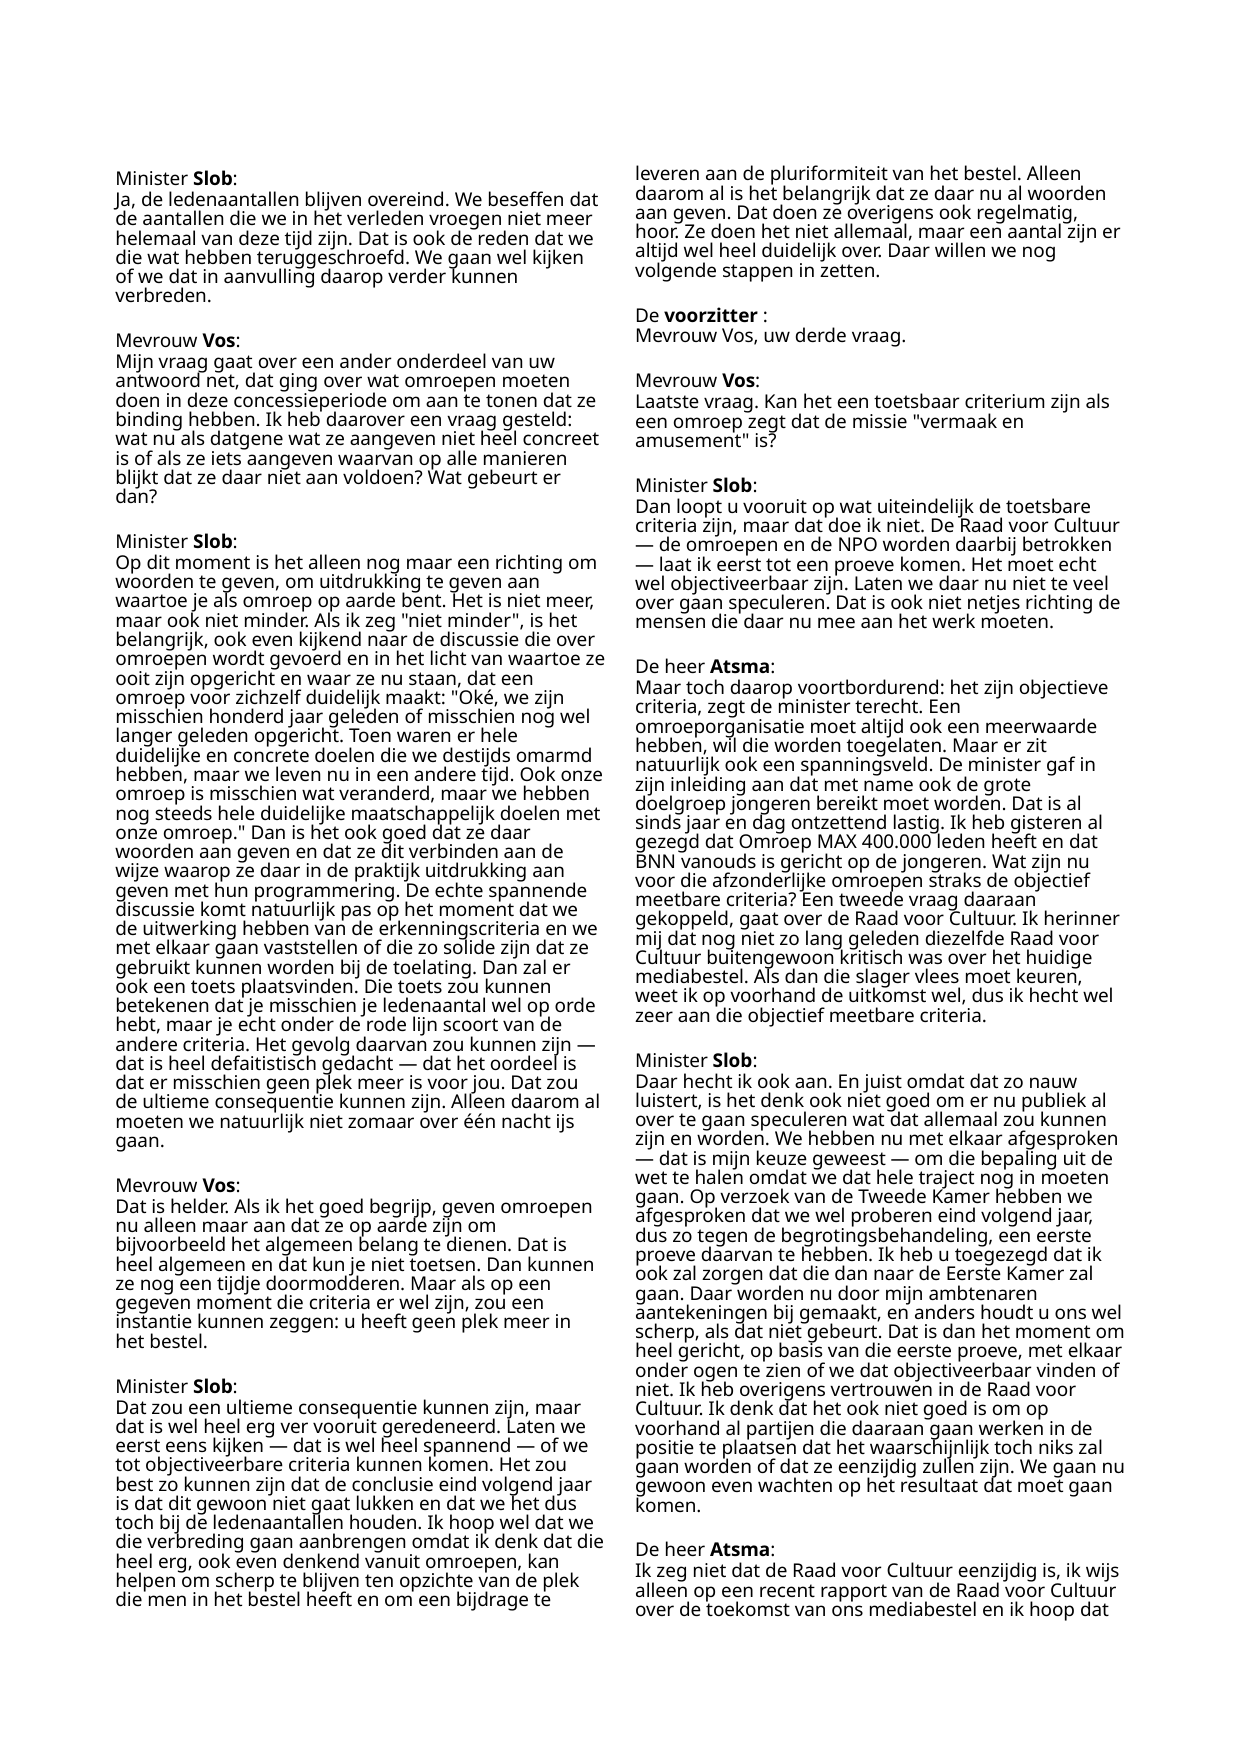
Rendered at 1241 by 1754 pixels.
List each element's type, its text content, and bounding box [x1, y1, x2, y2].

text Mevrouw Vos, uw derde vraag. [635, 327, 1125, 347]
text Minister Slob: [635, 472, 1125, 498]
text Mevrouw Vos: [115, 1172, 605, 1198]
text Daar hecht ik ook aan. En juist omdat dat zo nauw luistert, is het denk ook niet goed om er nu publiek al over te gaan speculeren wat dat allemaal zou kunnen zijn en worden. We hebben nu met elkaar afgesproken — dat is mijn keuze geweest — om die bepaling uit de wet te halen omdat we dat hele traject nog in moeten gaan. Op verzoek van de Tweede Kamer hebben we afgesproken dat we wel proberen eind volgend jaar, dus zo tegen de begrotingsbehandeling, een eerste proeve daarvan te hebben. Ik heb u toegezegd dat ik ook zal zorgen dat die dan naar de Eerste Kamer zal gaan. Daar worden nu door mijn ambtenaren aantekeningen bij gemaakt, en anders houdt u ons wel scherp, als dat niet gebeurt. Dat is dan het moment om heel gericht, op basis van die eerste proeve, met elkaar onder ogen te zien of we dat objectiveerbaar vinden of niet. Ik heb overigens vertrouwen in de Raad voor Cultuur. Ik denk dat het ook niet goed is om op voorhand al partijen die daaraan gaan werken in de positie te plaatsen dat het waarschijnlijk toch niks zal gaan worden of dat ze eenzijdig zullen zijn. We gaan nu gewoon even wachten op het resultaat dat moet gaan komen. [635, 1073, 1125, 1516]
text Minister Slob: [115, 1373, 605, 1399]
text De voorzitter : [635, 302, 1125, 327]
text Maar toch daarop voortbordurend: het zijn objectieve criteria, zegt de minister terecht. Een omroeporganisatie moet altijd ook een meerwaarde hebben, wil die worden toegelaten. Maar er zit natuurlijk ook een spanningsveld. De minister gaf in zijn inleiding aan dat met name ook de grote doelgroep jongeren bereikt moet worden. Dat is al sinds jaar en dag ontzettend lastig. Ik heb gisteren al gezegd dat Omroep MAX 400.000 leden heeft en dat BNN vanouds is gericht op de jongeren. Wat zijn nu voor die afzonderlijke omroepen straks de objectief meetbare criteria? Een tweede vraag daaraan gekoppeld, gaat over de Raad voor Cultuur. Ik herinner mij dat nog niet zo lang geleden diezelfde Raad voor Cultuur buitengewoon kritisch was over het huidige mediabestel. Als dan die slager vlees moet keuren, weet ik op voorhand de uitkomst wel, dus ik hecht wel zeer aan die objectief meetbare criteria. [635, 679, 1125, 1026]
text Ik zeg niet dat de Raad voor Cultuur eenzijdig is, ik wijs alleen op een recent rapport van de Raad voor Cultuur over de toekomst van ons mediabestel en ik hoop dat [635, 1562, 1125, 1620]
text leveren aan de pluriformiteit van het bestel. Alleen daarom al is het belangrijk dat ze daar nu al woorden aan geven. Dat doen ze overigens ook regelmatig, hoor. Ze doen het niet allemaal, maar een aantal zijn er altijd wel heel duidelijk over. Daar willen we nog volgende stappen in zetten. [635, 165, 1125, 281]
text Minister Slob: [115, 165, 605, 191]
text Op dit moment is het alleen nog maar een richting om woorden te geven, om uitdrukking te geven aan waartoe je als omroep op aarde bent. Het is niet meer, maar ook niet minder. Als ik zeg "niet minder", is het belangrijk, ook even kijkend naar de discussie die over omroepen wordt gevoerd en in het licht van waartoe ze ooit zijn opgericht en waar ze nu staan, dat een omroep voor zichzelf duidelijk maakt: "Oké, we zijn misschien honderd jaar geleden of misschien nog wel langer geleden opgericht. Toen waren er hele duidelijke en concrete doelen die we destijds omarmd hebben, maar we leven nu in een andere tijd. Ook onze omroep is misschien wat veranderd, maar we hebben nog steeds hele duidelijke maatschappelijk doelen met onze omroep." Dan is het ook goed dat ze daar woorden aan geven en dat ze dit verbinden aan de wijze waarop ze daar in de praktijk uitdrukking aan geven met hun programmering. De echte spannende discussie komt natuurlijk pas op het moment dat we de uitwerking hebben van de erkenningscriteria en we met elkaar gaan vaststellen of die zo solide zijn dat ze gebruikt kunnen worden bij de toelating. Dan zal er ook een toets plaatsvinden. Die toets zou kunnen betekenen dat je misschien je ledenaantal wel op orde hebt, maar je echt onder de rode lijn scoort van de andere criteria. Het gevolg daarvan zou kunnen zijn — dat is heel defaitistisch gedacht — dat het oordeel is dat er misschien geen plek meer is voor jou. Dat zou de ultieme consequentie kunnen zijn. Alleen daarom al moeten we natuurlijk niet zomaar over één nacht ijs gaan. [115, 554, 605, 1151]
text Mevrouw Vos: [635, 368, 1125, 393]
text Minister Slob: [115, 528, 605, 554]
text Dat is helder. Als ik het goed begrijp, geven omroepen nu alleen maar aan dat ze op aarde zijn om bijvoorbeeld het algemeen belang te dienen. Dat is heel algemeen en dat kun je niet toetsen. Dan kunnen ze nog een tijdje doormodderen. Maar als op een gegeven moment die criteria er wel zijn, zou een instantie kunnen zeggen: u heeft geen plek meer in het bestel. [115, 1198, 605, 1352]
text De heer Atsma: [635, 653, 1125, 679]
text Mevrouw Vos: [115, 327, 605, 353]
text Dan loopt u vooruit op wat uiteindelijk de toetsbare criteria zijn, maar dat doe ik niet. De Raad voor Cultuur — de omroepen en de NPO worden daarbij betrokken — laat ik eerst tot een proeve komen. Het moet echt wel objectiveerbaar zijn. Laten we daar nu niet te veel over gaan speculeren. Dat is ook niet netjes richting de mensen die daar nu mee aan het werk moeten. [635, 498, 1125, 633]
text Mijn vraag gaat over een ander onderdeel van uw antwoord net, dat ging over wat omroepen moeten doen in deze concessieperiode om aan te tonen dat ze binding hebben. Ik heb daarover een vraag gesteld: wat nu als datgene wat ze aangeven niet heel concreet is of als ze iets aangeven waarvan op alle manieren blijkt dat ze daar niet aan voldoen? Wat gebeurt er dan? [115, 353, 605, 507]
text Ja, de ledenaantallen blijven overeind. We beseffen dat de aantallen die we in het verleden vroegen niet meer helemaal van deze tijd zijn. Dat is ook de reden dat we die wat hebben teruggeschroefd. We gaan wel kijken of we dat in aanvulling daarop verder kunnen verbreden. [115, 191, 605, 307]
text Minister Slob: [635, 1047, 1125, 1073]
text Dat zou een ultieme consequentie kunnen zijn, maar dat is wel heel erg ver vooruit geredeneerd. Laten we eerst eens kijken — dat is wel heel spannend — of we tot objectiveerbare criteria kunnen komen. Het zou best zo kunnen zijn dat de conclusie eind volgend jaar is dat dit gewoon niet gaat lukken en dat we het dus toch bij de ledenaantallen houden. Ik hoop wel dat we die verbreding gaan aanbrengen omdat ik denk dat die heel erg, ook even denkend vanuit omroepen, kan helpen om scherp te blijven ten opzichte van de plek die men in het bestel heeft en om een bijdrage te [115, 1399, 605, 1611]
text Laatste vraag. Kan het een toetsbaar criterium zijn als een omroep zegt dat de missie "vermaak en amusement" is? [635, 393, 1125, 451]
text De heer Atsma: [635, 1537, 1125, 1562]
